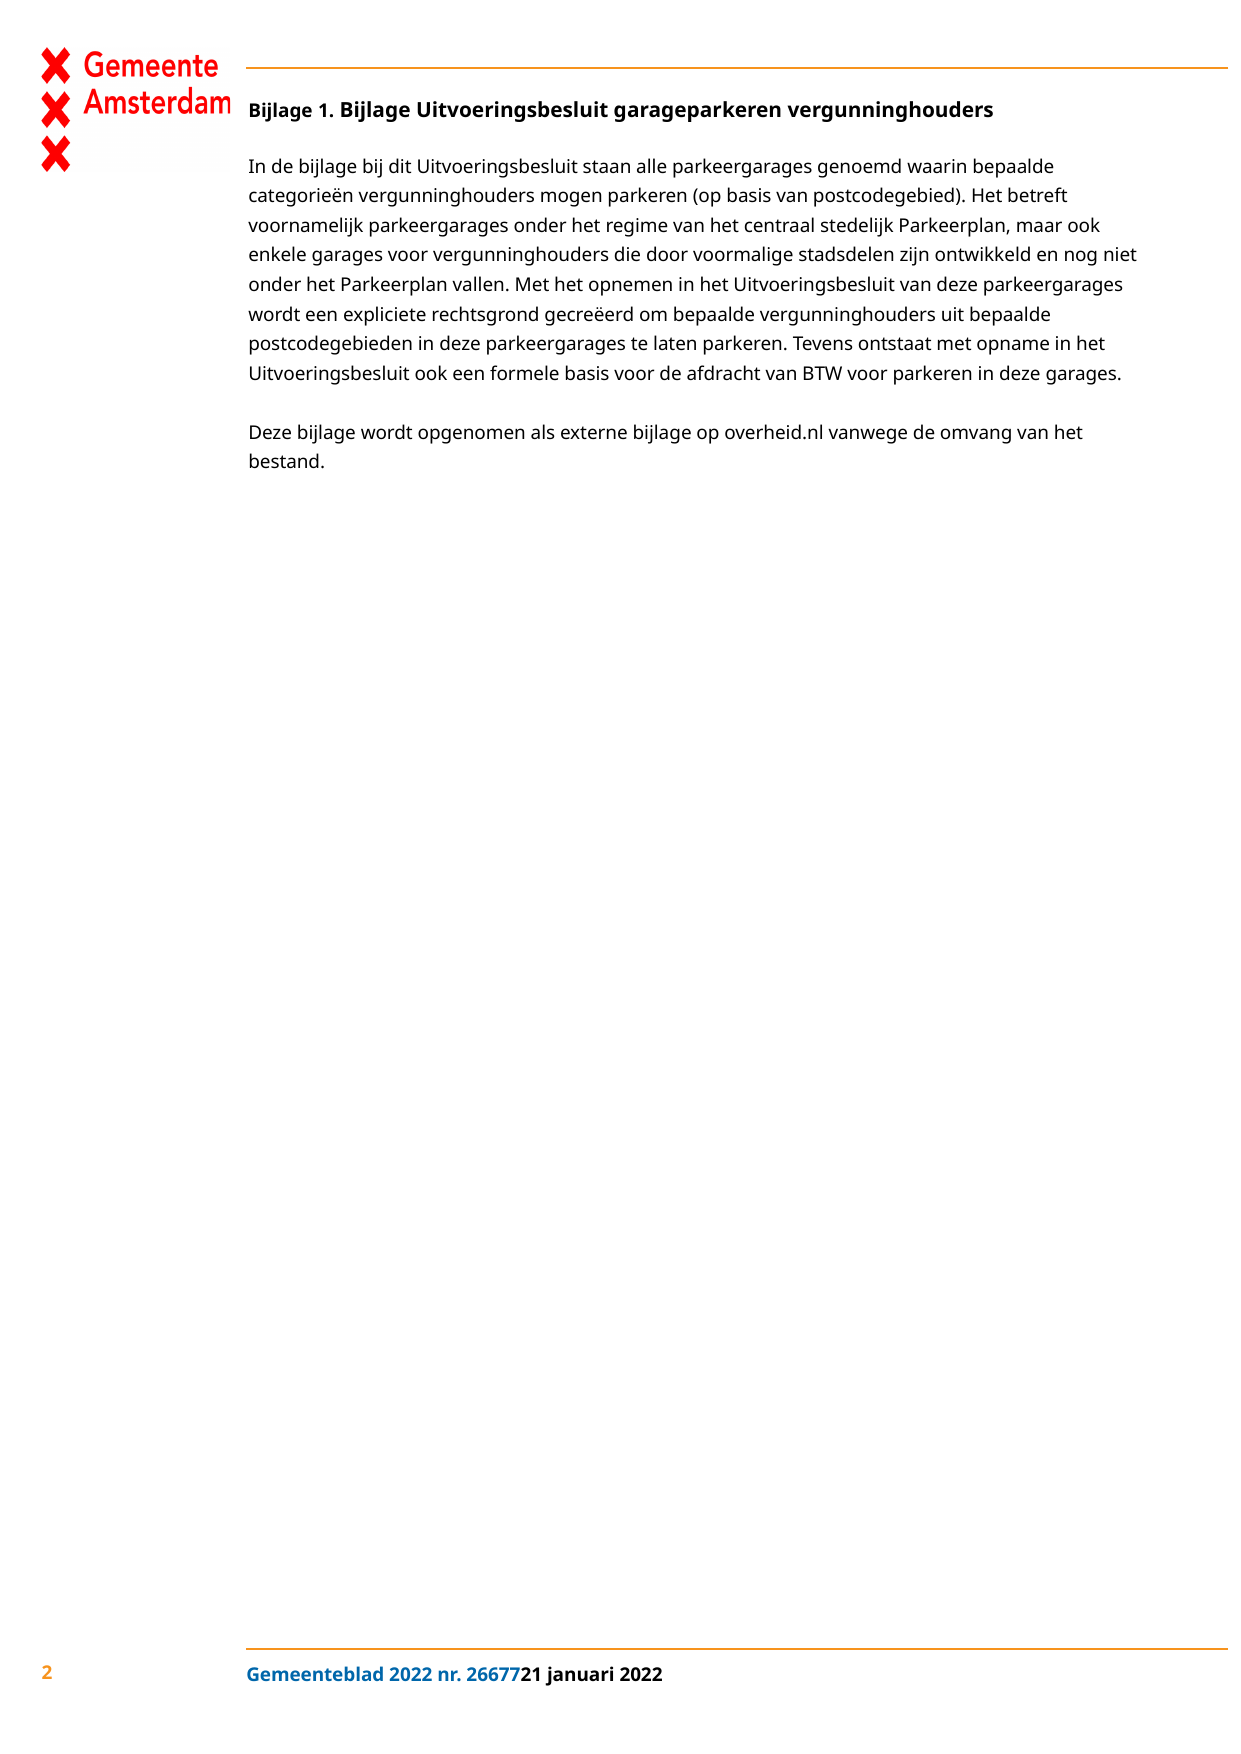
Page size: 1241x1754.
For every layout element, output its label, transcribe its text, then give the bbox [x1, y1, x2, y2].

text Deze bijlage wordt opgenomen als externe bijlage op overheid.nl vanwege de omvang van het bestand. [248, 419, 1152, 474]
text In de bijlage bij dit Uitvoeringsbesluit staan alle parkeergarages genoemd waarin bepaalde categorieën vergunninghouders mogen parkeren (op basis van postcodegebied). Het betreft voornamelijk parkeergarages onder het regime van het centraal stedelijk Parkeerplan, maar ook enkele garages voor vergunninghouders die door voormalige stadsdelen zijn ontwikkeld en nog niet onder het Parkeerplan vallen. Met het opnemen in het Uitvoeringsbesluit van deze parkeergarages wordt een expliciete rechtsgrond gecreëerd om bepaalde vergunninghouders uit bepaalde postcodegebieden in deze parkeergarages te laten parkeren. Tevens ontstaat met opname in het Uitvoeringsbesluit ook een formele basis voor de afdracht van BTW voor parkeren in deze garages. [248, 153, 1152, 386]
text Bijlage 1. Bijlage Uitvoeringsbesluit garageparkeren vergunninghouders [248, 95, 1152, 123]
picture [41, 47, 231, 172]
